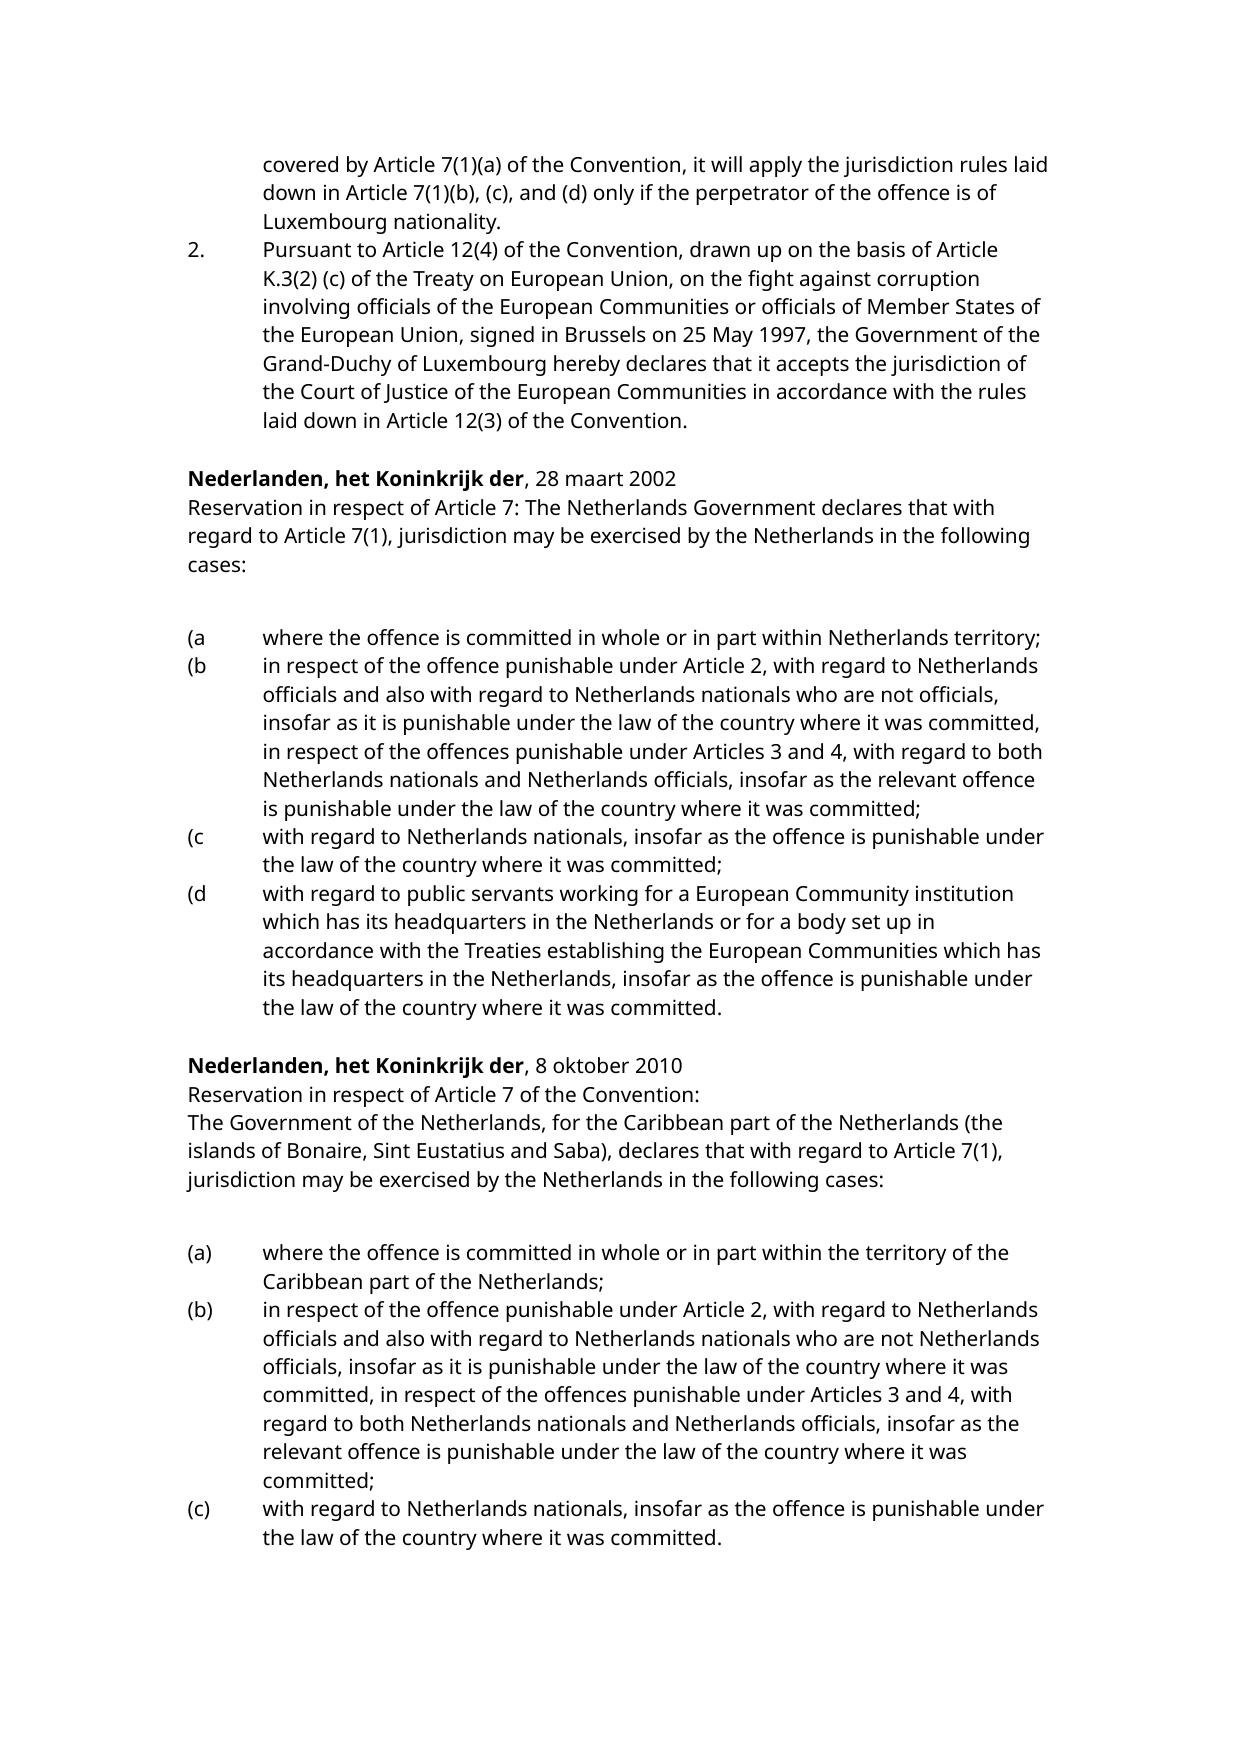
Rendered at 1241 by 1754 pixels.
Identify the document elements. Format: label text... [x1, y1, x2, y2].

list in respect of the offence punishable under Article 2, with regard to Netherlands officials and also with regard to Netherlands nationals who are not officials, insofar as it is punishable under the law of the country where it was committed, in respect of the offences punishable under Articles 3 and 4, with regard to both Netherlands nationals and Netherlands officials, insofar as the relevant offence is punishable under the law of the country where it was committed; [187, 652, 1053, 822]
text Nederlanden, het Koninkrijk der, 28 maart 2002 [187, 464, 1053, 493]
list covered by Article 7(1)(a) of the Convention, it will apply the jurisdiction rules laid down in Article 7(1)(b), (c), and (d) only if the perpetrator of the offence is of Luxembourg nationality. [187, 150, 1053, 235]
list with regard to public servants working for a European Community institution which has its headquarters in the Netherlands or for a body set up in accordance with the Treaties establishing the European Communities which has its headquarters in the Netherlands, insofar as the offence is punishable under the law of the country where it was committed. [187, 879, 1053, 1021]
text Reservation in respect of Article 7: The Netherlands Government declares that with regard to Article 7(1), jurisdiction may be exercised by the Netherlands in the following cases: [187, 493, 1053, 578]
list with regard to Netherlands nationals, insofar as the offence is punishable under the law of the country where it was committed; [187, 822, 1053, 879]
list where the offence is committed in whole or in part within the territory of the Caribbean part of the Netherlands; [187, 1238, 1053, 1295]
list where the offence is committed in whole or in part within Netherlands territory; [187, 623, 1053, 652]
text Reservation in respect of Article 7 of the Convention: [187, 1080, 1053, 1108]
list in respect of the offence punishable under Article 2, with regard to Netherlands officials and also with regard to Netherlands nationals who are not Netherlands officials, insofar as it is punishable under the law of the country where it was committed, in respect of the offences punishable under Articles 3 and 4, with regard to both Netherlands nationals and Netherlands officials, insofar as the relevant offence is punishable under the law of the country where it was committed; [187, 1295, 1053, 1494]
text Nederlanden, het Koninkrijk der, 8 oktober 2010 [187, 1051, 1053, 1080]
list Pursuant to Article 12(4) of the Convention, drawn up on the basis of Article K.3(2) (c) of the Treaty on European Union, on the fight against corruption involving officials of the European Communities or officials of Member States of the European Union, signed in Brussels on 25 May 1997, the Government of the Grand-Duchy of Luxembourg hereby declares that it accepts the jurisdiction of the Court of Justice of the European Communities in accordance with the rules laid down in Article 12(3) of the Convention. [187, 235, 1053, 434]
text The Government of the Netherlands, for the Caribbean part of the Netherlands (the islands of Bonaire, Sint Eustatius and Saba), declares that with regard to Article 7(1), jurisdiction may be exercised by the Netherlands in the following cases: [187, 1108, 1053, 1193]
list with regard to Netherlands nationals, insofar as the offence is punishable under the law of the country where it was committed. [187, 1494, 1053, 1551]
